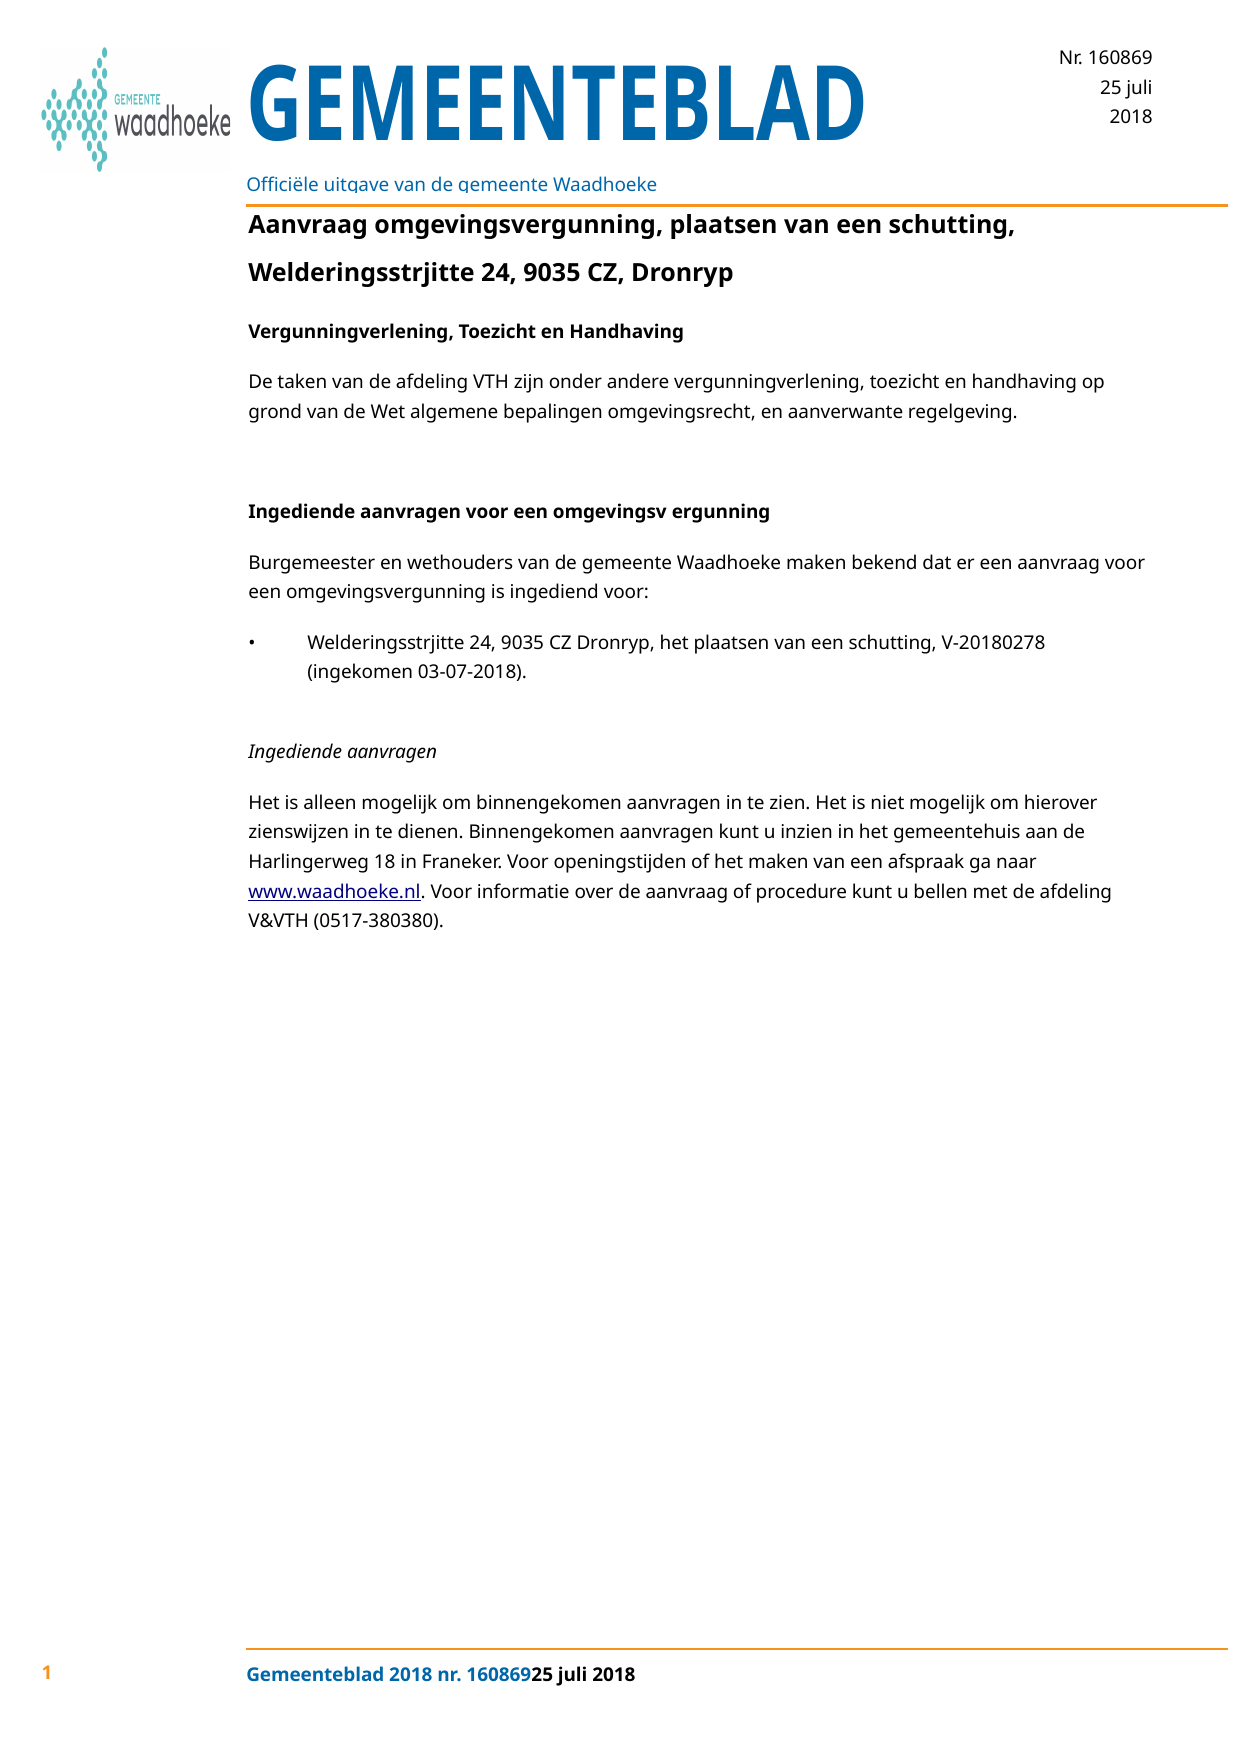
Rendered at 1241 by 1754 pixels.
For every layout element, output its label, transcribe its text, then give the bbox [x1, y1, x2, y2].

text Burgemeester en wethouders van de gemeente Waadhoeke maken bekend dat er een aanvraag voor een omgevingsvergunning is ingediend voor: [248, 549, 1152, 604]
picture [41, 47, 231, 172]
text Vergunningverlening, Toezicht en Handhaving [248, 318, 1152, 344]
text Ingediende aanvragen voor een omgevingsv ergunning [248, 499, 1152, 524]
text De taken van de afdeling VTH zijn onder andere vergunningverlening, toezicht en handhaving op grond van de Wet algemene bepalingen omgevingsrecht, en aanverwante regelgeving. [248, 368, 1152, 424]
text Aanvraag omgevingsvergunning, plaatsen van een schutting, Welderingsstrjitte 24, 9035 CZ, Dronryp [248, 207, 1152, 288]
text Ingediende aanvragen [248, 739, 1152, 764]
text Het is alleen mogelijk om binnengekomen aanvragen in te zien. Het is niet mogelijk om hierover zienswijzen in te dienen. Binnengekomen aanvragen kunt u inzien in het gemeentehuis aan de Harlingerweg 18 in Franeker. Voor openingstijden of het maken van een afspraak ga naar www.waadhoeke.nl. Voor informatie over de aanvraag of procedure kunt u bellen met de afdeling V&VTH (0517-380380). [248, 789, 1152, 933]
list Welderingsstrjitte 24, 9035 CZ Dronryp, het plaatsen van een schutting, V-20180278 (ingekomen 03-07-2018). [248, 629, 1152, 684]
